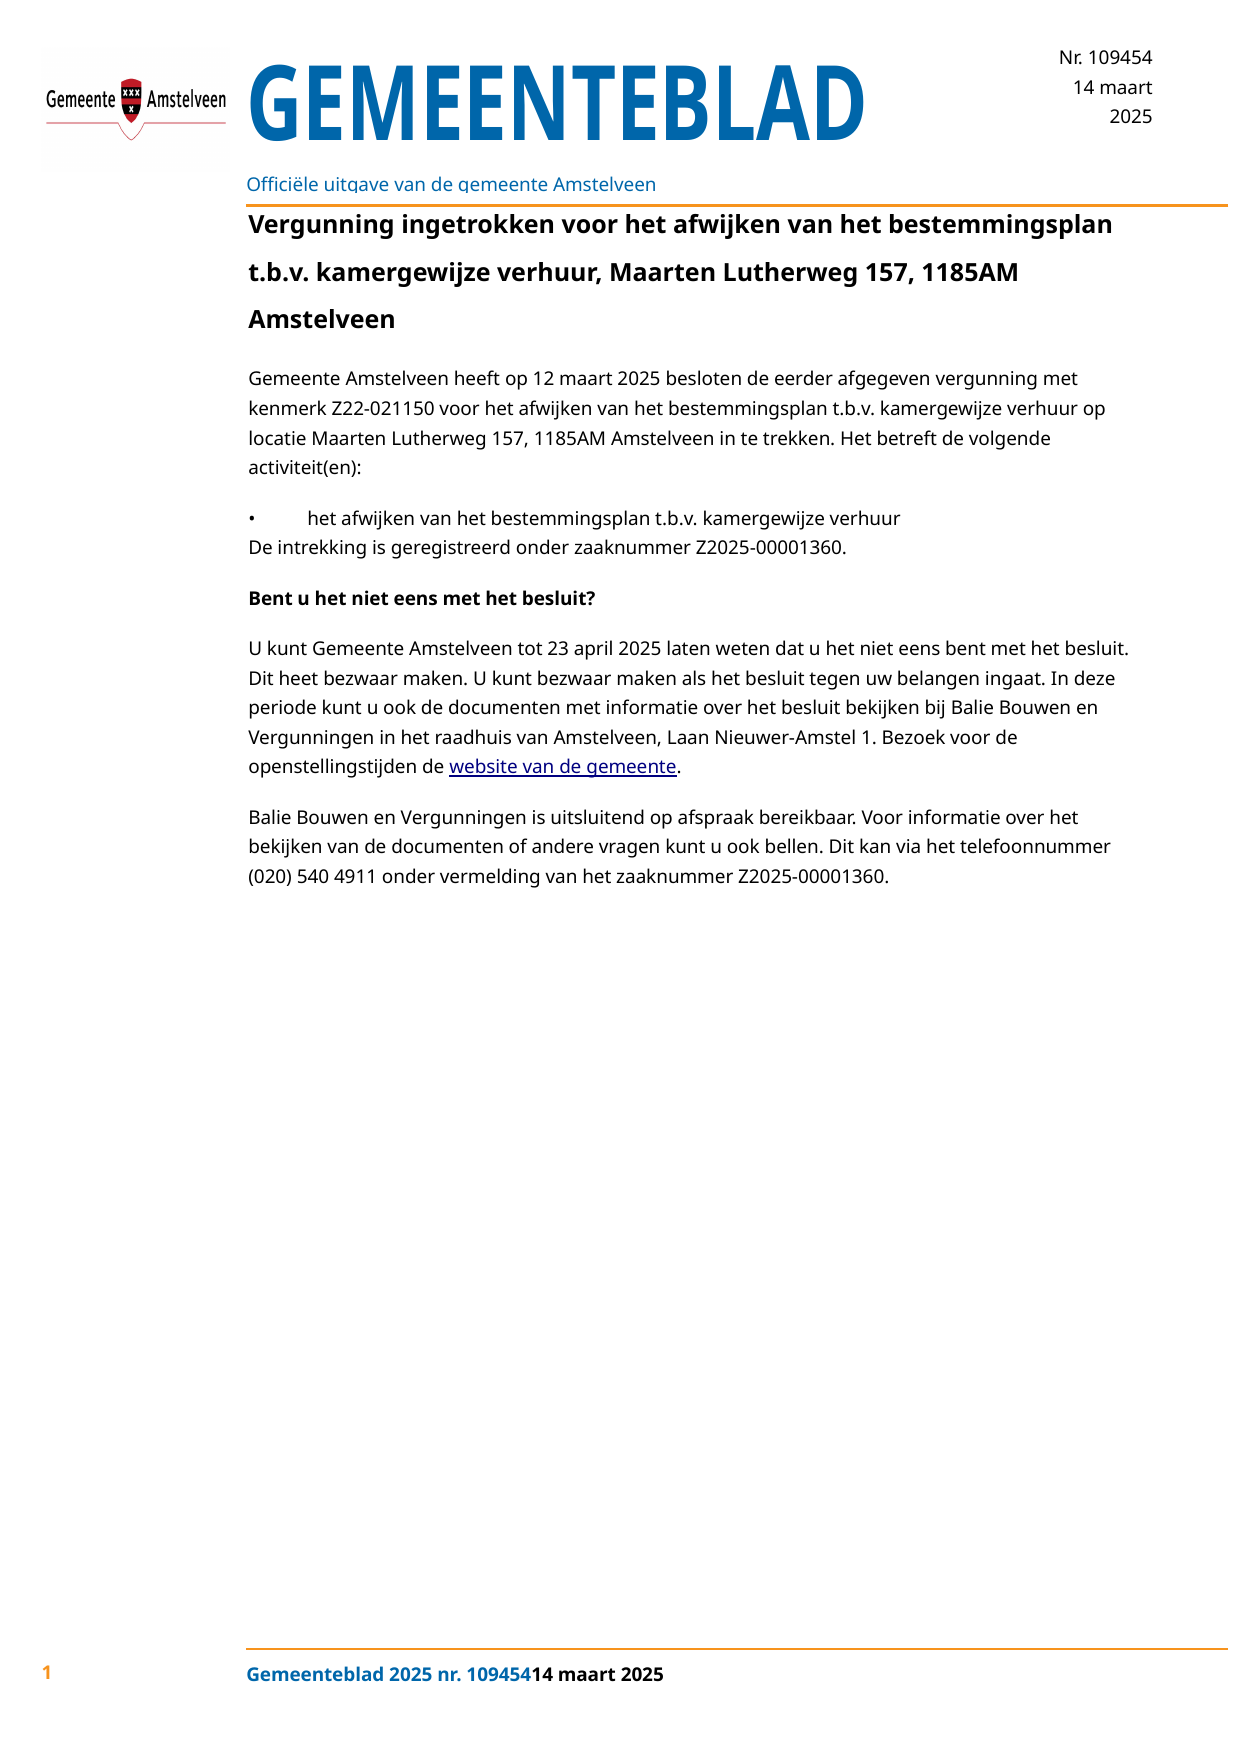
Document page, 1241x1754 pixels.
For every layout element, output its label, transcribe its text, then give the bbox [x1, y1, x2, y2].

text U kunt Gemeente Amstelveen tot 23 april 2025 laten weten dat u het niet eens bent met het besluit. Dit heet bezwaar maken. U kunt bezwaar maken als het besluit tegen uw belangen ingaat. In deze periode kunt u ook de documenten met informatie over het besluit bekijken bij Balie Bouwen en Vergunningen in het raadhuis van Amstelveen, Laan Nieuwer-Amstel 1. Bezoek voor de openstellingstijden de website van de gemeente. [248, 635, 1152, 779]
text Bent u het niet eens met het besluit? [248, 585, 1152, 610]
text Gemeente Amstelveen heeft op 12 maart 2025 besloten de eerder afgegeven vergunning met kenmerk Z22-021150 voor het afwijken van het bestemmingsplan t.b.v. kamergewijze verhuur op locatie Maarten Lutherweg 157, 1185AM Amstelveen in te trekken. Het betreft de volgende activiteit(en): [248, 366, 1152, 480]
text Vergunning ingetrokken voor het afwijken van het bestemmingsplan t.b.v. kamergewijze verhuur, Maarten Lutherweg 157, 1185AM Amstelveen [248, 207, 1152, 336]
list het afwijken van het bestemmingsplan t.b.v. kamergewijze verhuur [248, 505, 1152, 530]
picture [41, 47, 231, 172]
text De intrekking is geregistreerd onder zaaknummer Z2025-00001360. [248, 534, 1152, 560]
text Balie Bouwen en Vergunningen is uitsluitend op afspraak bereikbaar. Voor informatie over het bekijken van de documenten of andere vragen kunt u ook bellen. Dit kan via het telefoonnummer (020) 540 4911 onder vermelding van het zaaknummer Z2025-00001360. [248, 804, 1152, 889]
